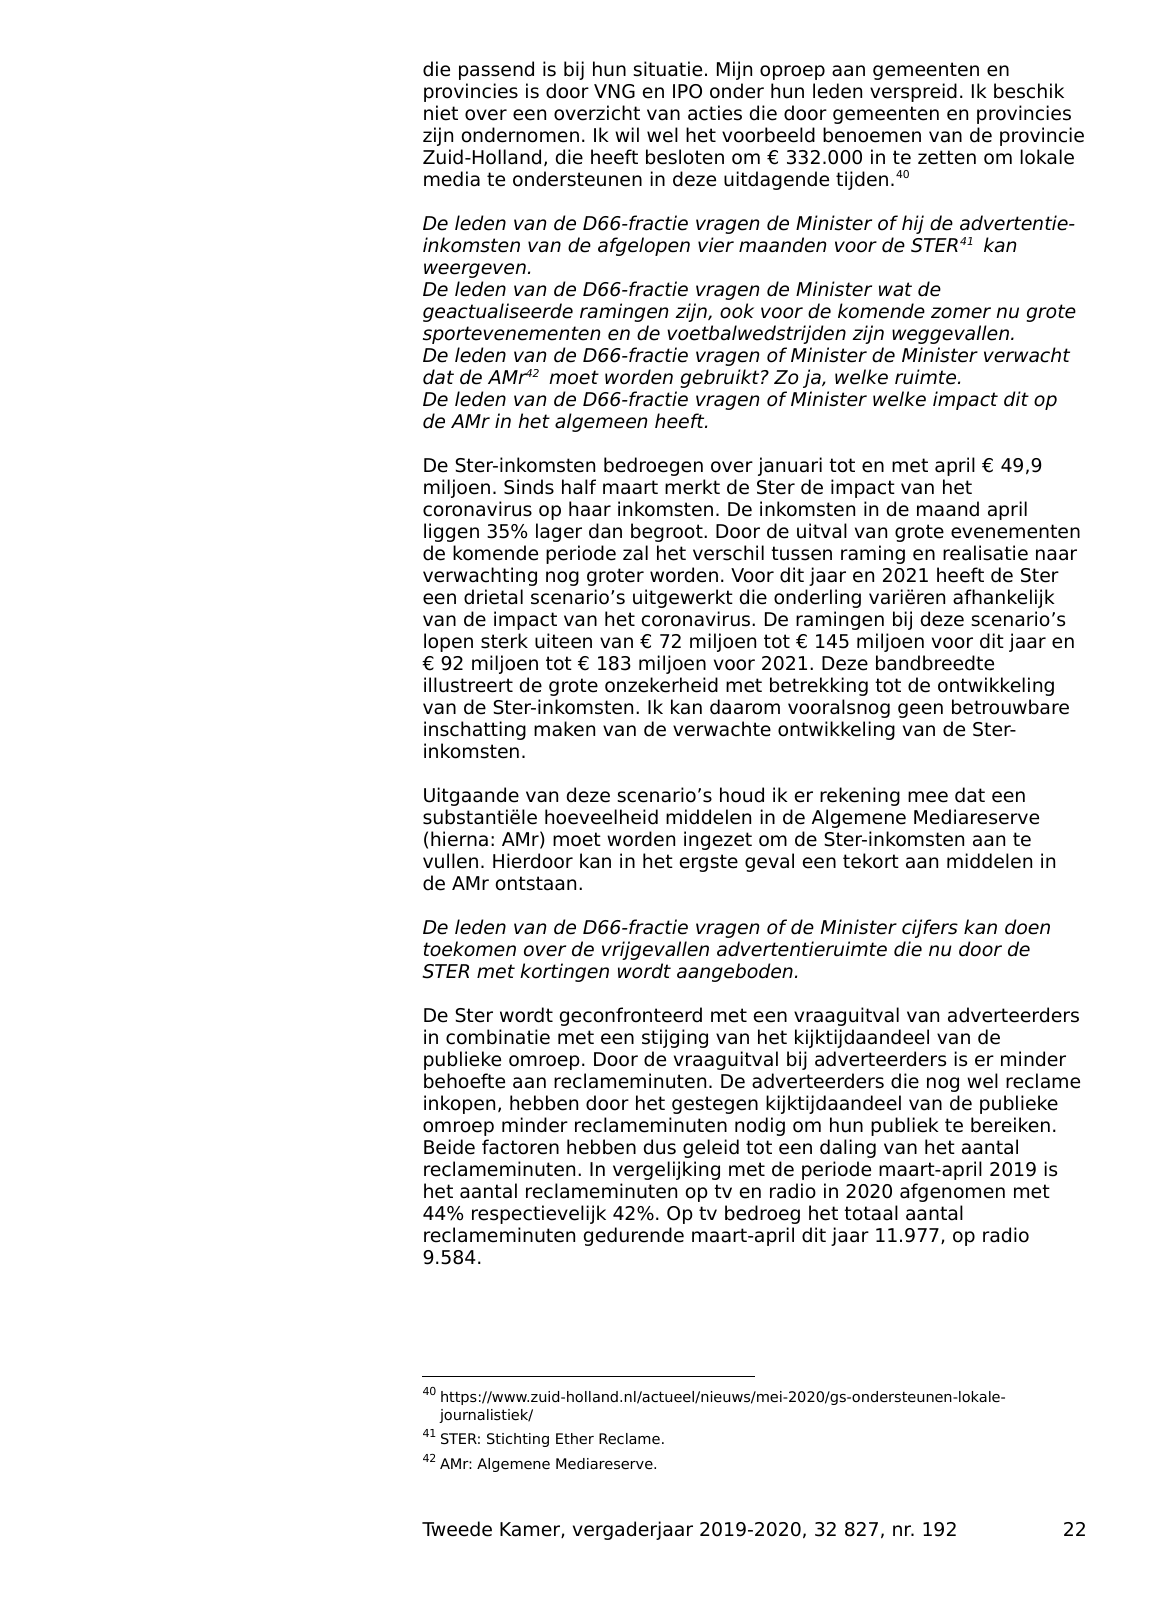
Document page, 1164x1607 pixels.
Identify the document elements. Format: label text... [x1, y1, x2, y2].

text De leden van de D66-fractie vragen of Minister welke impact dit op de AMr in het algemeen heeft. [422, 389, 1087, 433]
text De leden van de D66-fractie vragen of de Minister cijfers kan doen toekomen over de vrijgevallen advertentieruimte die nu door de STER met kortingen wordt aangeboden. [422, 917, 1087, 983]
text die passend is bij hun situatie. Mijn oproep aan gemeenten en provincies is door VNG en IPO onder hun leden verspreid. Ik beschik niet over een overzicht van acties die door gemeenten en provincies zijn ondernomen. Ik wil wel het voorbeeld benoemen van de provincie Zuid-Holland, die heeft besloten om € 332.000 in te zetten om lokale media te ondersteunen in deze uitdagende tijden. [422, 59, 1087, 191]
text De leden van de D66-fractie vragen de Minister of hij de advertentie-inkomsten van de afgelopen vier maanden voor de STER kan weergeven. [422, 213, 1087, 279]
text AMr: Algemene Mediareserve. [422, 1452, 1087, 1474]
text Uitgaande van deze scenario’s houd ik er rekening mee dat een substantiële hoeveelheid middelen in de Algemene Mediareserve (hierna: AMr) moet worden ingezet om de Ster-inkomsten aan te vullen. Hierdoor kan in het ergste geval een tekort aan middelen in de AMr ontstaan. [422, 785, 1087, 895]
text De Ster wordt geconfronteerd met een vraaguitval van adverteerders in combinatie met een stijging van het kijktijdaandeel van de publieke omroep. Door de vraaguitval bij adverteerders is er minder behoefte aan reclameminuten. De adverteerders die nog wel reclame inkopen, hebben door het gestegen kijktijdaandeel van de publieke omroep minder reclameminuten nodig om hun publiek te bereiken. Beide factoren hebben dus geleid tot een daling van het aantal reclameminuten. In vergelijking met de periode maart-april 2019 is het aantal reclameminuten op tv en radio in 2020 afgenomen met 44% respectievelijk 42%. Op tv bedroeg het totaal aantal reclameminuten gedurende maart-april dit jaar 11.977, op radio 9.584. [422, 1005, 1087, 1269]
text De Ster-inkomsten bedroegen over januari tot en met april € 49,9 miljoen. Sinds half maart merkt de Ster de impact van het coronavirus op haar inkomsten. De inkomsten in de maand april liggen 35% lager dan begroot. Door de uitval van grote evenementen de komende periode zal het verschil tussen raming en realisatie naar verwachting nog groter worden. Voor dit jaar en 2021 heeft de Ster een drietal scenario’s uitgewerkt die onderling variëren afhankelijk van de impact van het coronavirus. De ramingen bij deze scenario’s lopen sterk uiteen van € 72 miljoen tot € 145 miljoen voor dit jaar en € 92 miljoen tot € 183 miljoen voor 2021. Deze bandbreedte illustreert de grote onzekerheid met betrekking tot de ontwikkeling van de Ster-inkomsten. Ik kan daarom vooralsnog geen betrouwbare inschatting maken van de verwachte ontwikkeling van de Ster-inkomsten. [422, 455, 1087, 763]
text STER: Stichting Ether Reclame. [422, 1427, 1087, 1449]
text https://www.zuid-holland.nl/actueel/nieuws/mei-2020/gs-ondersteunen-lokale-journalistiek/ [422, 1385, 1087, 1424]
text De leden van de D66-fractie vragen of Minister de Minister verwacht dat de AMr moet worden gebruikt? Zo ja, welke ruimte. [422, 345, 1087, 389]
text De leden van de D66-fractie vragen de Minister wat de geactualiseerde ramingen zijn, ook voor de komende zomer nu grote sportevenementen en de voetbalwedstrijden zijn weggevallen. [422, 279, 1087, 345]
